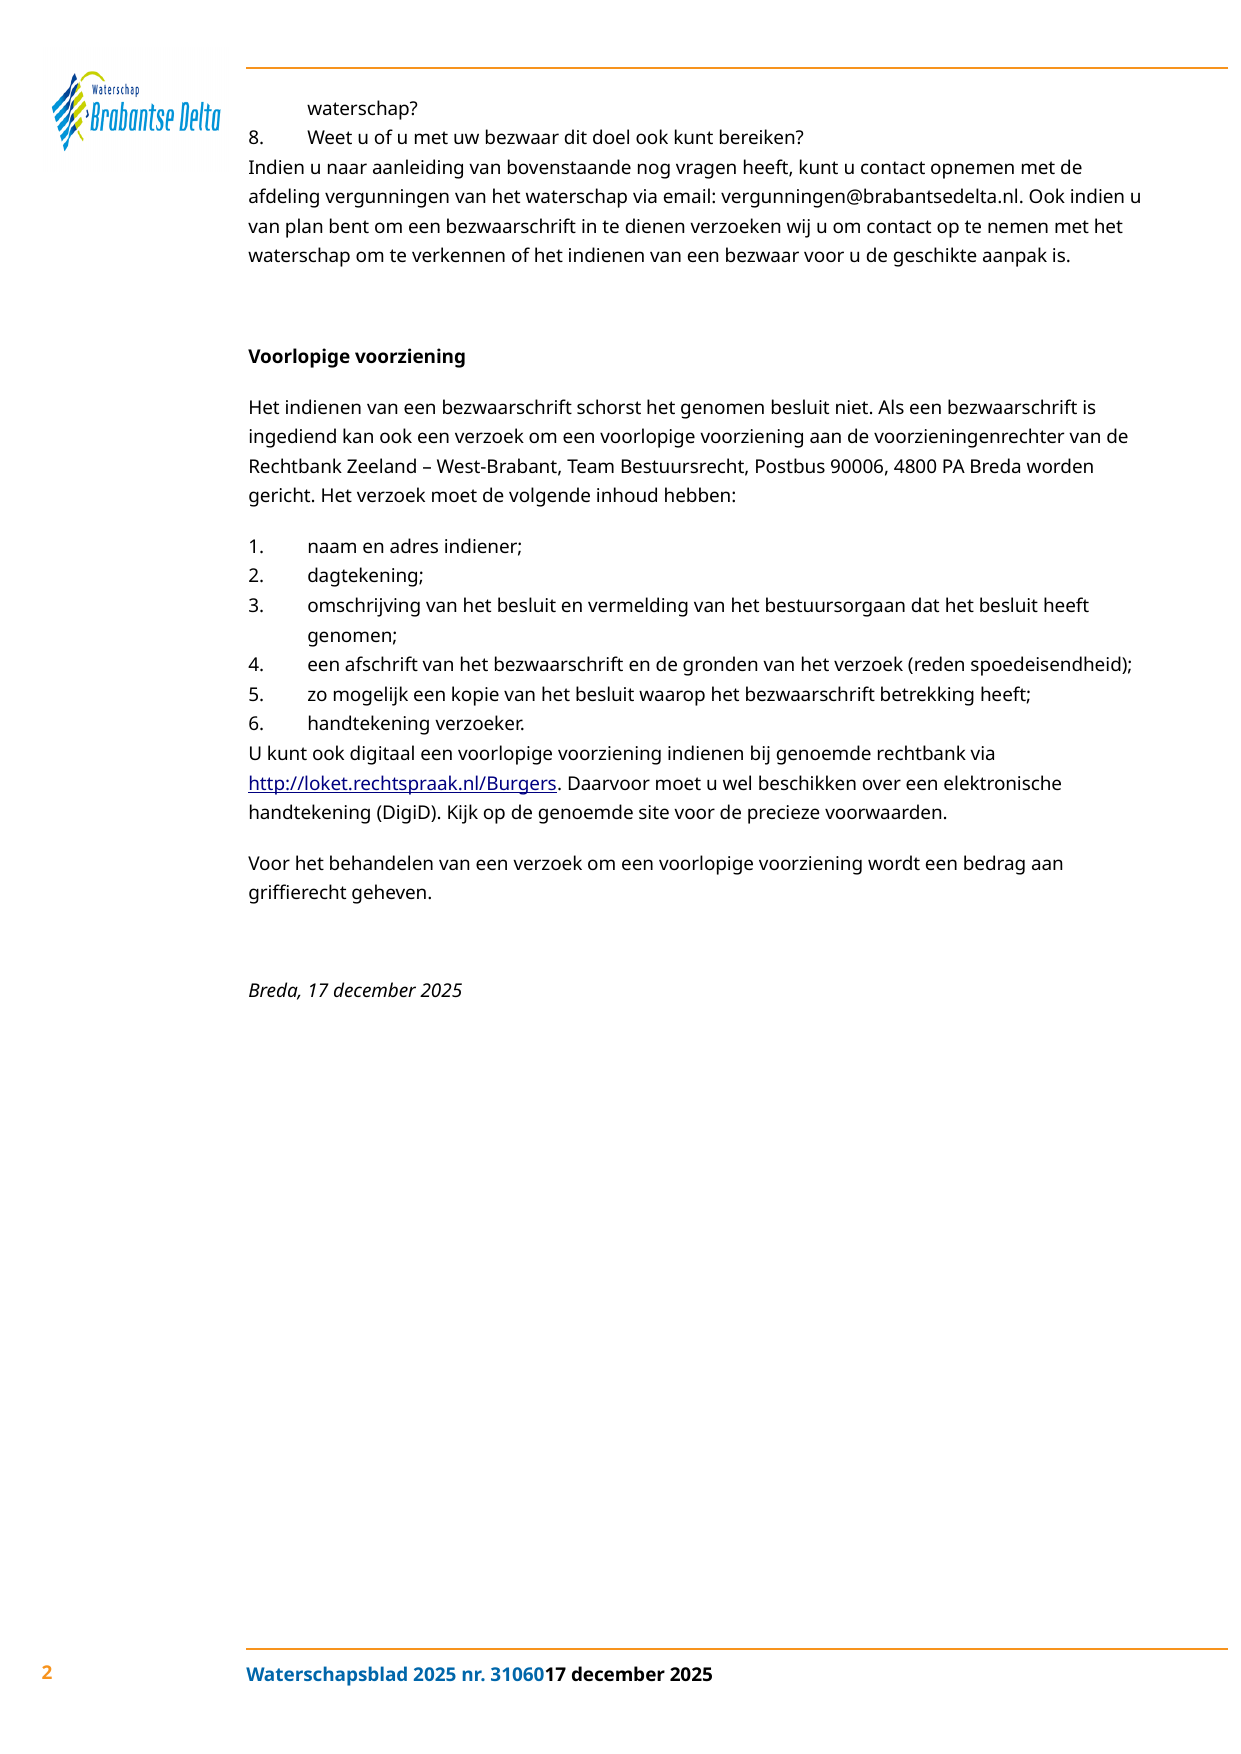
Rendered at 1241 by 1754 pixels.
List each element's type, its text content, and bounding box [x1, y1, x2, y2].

list dagtekening; [248, 563, 1152, 588]
picture [41, 47, 231, 172]
text Voorlopige voorziening [248, 343, 1152, 369]
list een afschrift van het bezwaarschrift en de gronden van het verzoek (reden spoedeisendheid); [248, 651, 1152, 677]
list naam en adres indiener; [248, 533, 1152, 559]
text Voor het behandelen van een verzoek om een voorlopige voorziening wordt een bedrag aan griffierecht geheven. [248, 850, 1152, 905]
text Breda, 17 december 2025 [248, 978, 1152, 1003]
text Indien u naar aanleiding van bovenstaande nog vragen heeft, kunt u contact opnemen met de afdeling vergunningen van het waterschap via email: vergunningen@brabantsedelta.nl. Ook indien u van plan bent om een bezwaarschrift in te dienen verzoeken wij u om contact op te nemen met het waterschap om te verkennen of het indienen van een bezwaar voor u de geschikte aanpak is. [248, 154, 1152, 268]
text U kunt ook digitaal een voorlopige voorziening indienen bij genoemde rechtbank via http://loket.rechtspraak.nl/Burgers. Daarvoor moet u wel beschikken over een elektronische handtekening (DigiD). Kijk op de genoemde site voor de precieze voorwaarden. [248, 740, 1152, 825]
text Het indienen van een bezwaarschrift schorst het genomen besluit niet. Als een bezwaarschrift is ingediend kan ook een verzoek om een voorlopige voorziening aan de voorzieningenrechter van de Rechtbank Zeeland – West-Brabant, Team Bestuursrecht, Postbus 90006, 4800 PA Breda worden gericht. Het verzoek moet de volgende inhoud hebben: [248, 394, 1152, 508]
list handtekening verzoeker. [248, 711, 1152, 736]
list zo mogelijk een kopie van het besluit waarop het bezwaarschrift betrekking heeft; [248, 681, 1152, 707]
list omschrijving van het besluit en vermelding van het bestuursorgaan dat het besluit heeft genomen; [248, 592, 1152, 648]
list Weet u of u met uw bezwaar dit doel ook kunt bereiken? [248, 124, 1152, 150]
list waterschap? [248, 95, 1152, 121]
